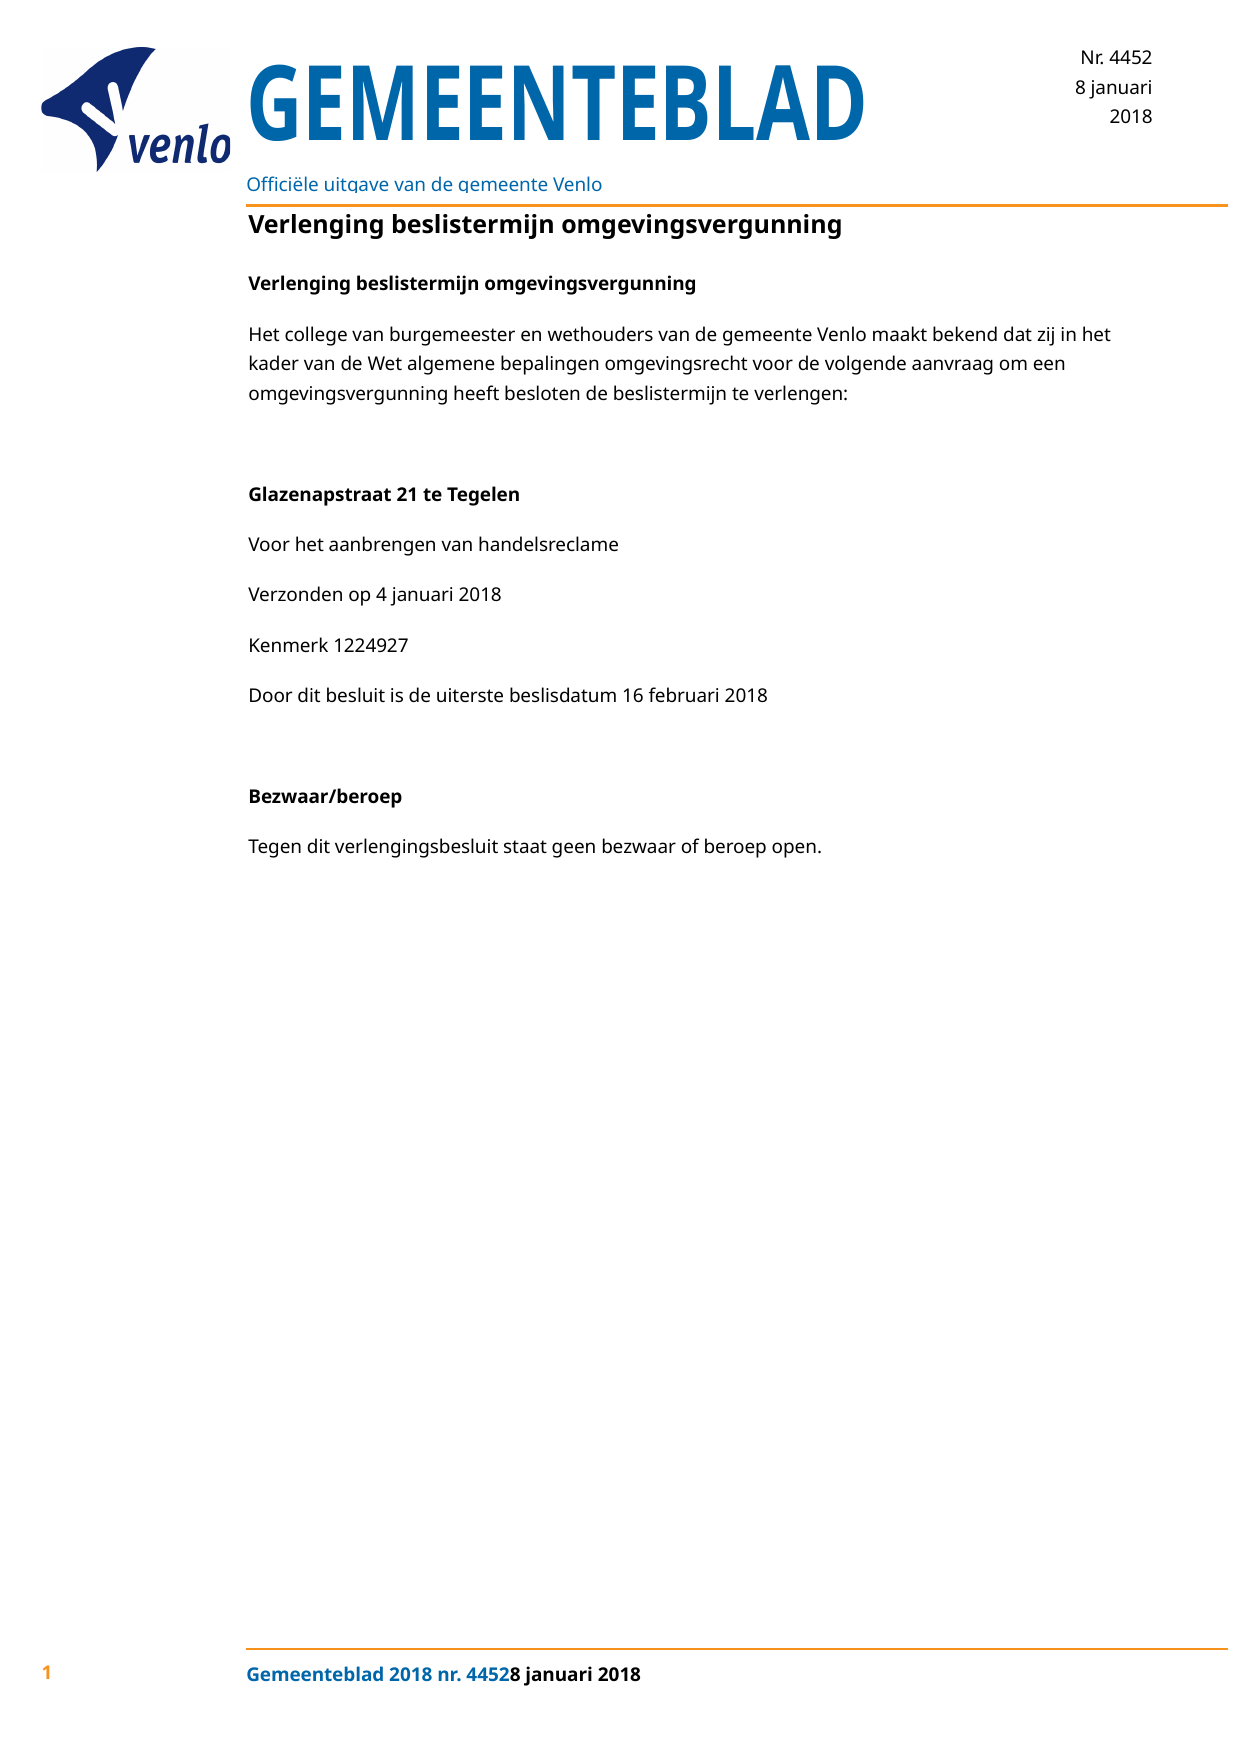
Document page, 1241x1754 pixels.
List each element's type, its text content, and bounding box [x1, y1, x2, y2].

text Kenmerk 1224927 [248, 632, 1152, 658]
picture [41, 47, 231, 172]
text Voor het aanbrengen van handelsreclame [248, 531, 1152, 557]
text Verlenging beslistermijn omgevingsvergunning [248, 270, 1152, 296]
text Het college van burgemeester en wethouders van de gemeente Venlo maakt bekend dat zij in het kader van de Wet algemene bepalingen omgevingsrecht voor de volgende aanvraag om een omgevingsvergunning heeft besloten de beslistermijn te verlengen: [248, 321, 1152, 406]
text Tegen dit verlengingsbesluit staat geen bezwaar of beroep open. [248, 834, 1152, 859]
text Verlenging beslistermijn omgevingsvergunning [248, 207, 1152, 241]
text Bezwaar/beroep [248, 783, 1152, 809]
text Verzonden op 4 januari 2018 [248, 582, 1152, 607]
text Glazenapstraat 21 te Tegelen [248, 481, 1152, 506]
text Door dit besluit is de uiterste beslisdatum 16 februari 2018 [248, 682, 1152, 708]
